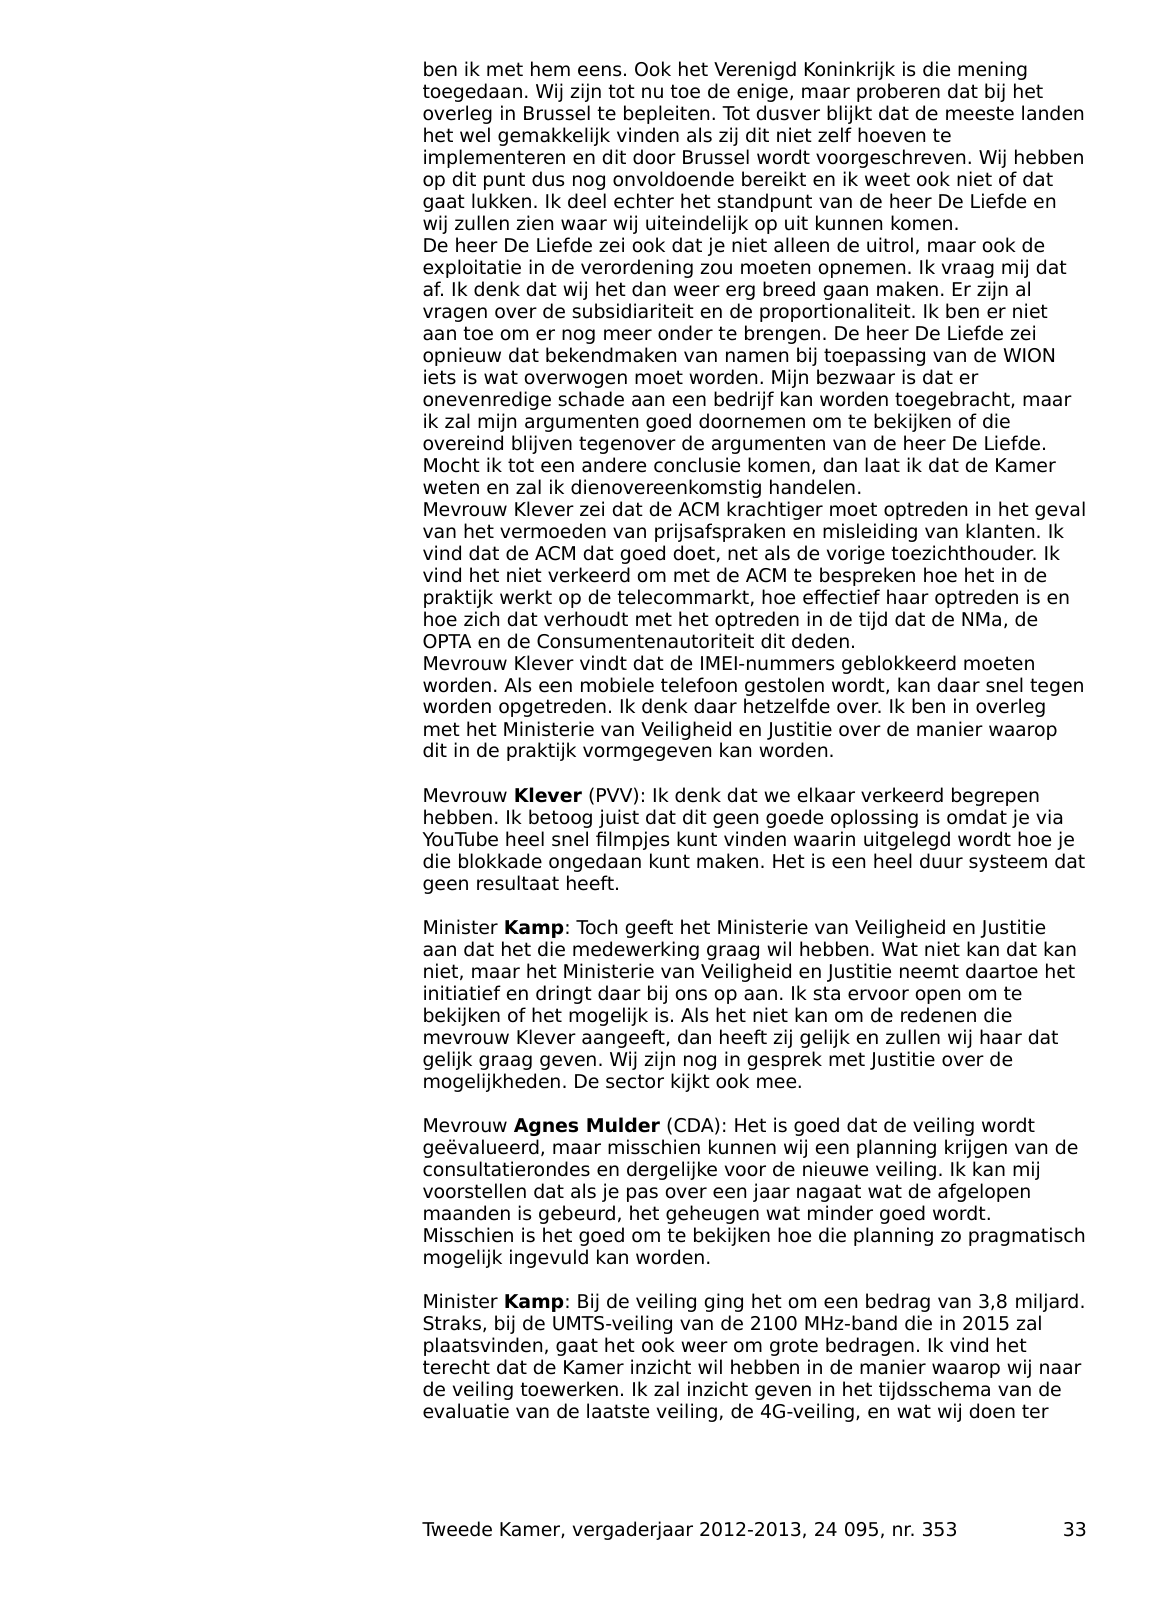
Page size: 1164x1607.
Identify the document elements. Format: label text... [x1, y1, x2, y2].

text Mevrouw Klever zei dat de ACM krachtiger moet optreden in het geval van het vermoeden van prijsafspraken en misleiding van klanten. Ik vind dat de ACM dat goed doet, net als de vorige toezichthouder. Ik vind het niet verkeerd om met de ACM te bespreken hoe het in de praktijk werkt op de telecommarkt, hoe effectief haar optreden is en hoe zich dat verhoudt met het optreden in de tijd dat de NMa, de OPTA en de Consumentenautoriteit dit deden. [422, 499, 1087, 652]
text Minister Kamp: Bij de veiling ging het om een bedrag van 3,8 miljard. Straks, bij de UMTS-veiling van de 2100 MHz-band die in 2015 zal plaatsvinden, gaat het ook weer om grote bedragen. Ik vind het terecht dat de Kamer inzicht wil hebben in de manier waarop wij naar de veiling toewerken. Ik zal inzicht geven in het tijdsschema van de evaluatie van de laatste veiling, de 4G-veiling, en wat wij doen ter [422, 1291, 1087, 1423]
text Minister Kamp: Toch geeft het Ministerie van Veiligheid en Justitie aan dat het die medewerking graag wil hebben. Wat niet kan dat kan niet, maar het Ministerie van Veiligheid en Justitie neemt daartoe het initiatief en dringt daar bij ons op aan. Ik sta ervoor open om te bekijken of het mogelijk is. Als het niet kan om de redenen die mevrouw Klever aangeeft, dan heeft zij gelijk en zullen wij haar dat gelijk graag geven. Wij zijn nog in gesprek met Justitie over de mogelijkheden. De sector kijkt ook mee. [422, 917, 1087, 1092]
text De heer De Liefde zei ook dat je niet alleen de uitrol, maar ook de exploitatie in de verordening zou moeten opnemen. Ik vraag mij dat af. Ik denk dat wij het dan weer erg breed gaan maken. Er zijn al vragen over de subsidiariteit en de proportionaliteit. Ik ben er niet aan toe om er nog meer onder te brengen. De heer De Liefde zei opnieuw dat bekendmaken van namen bij toepassing van de WION iets is wat overwogen moet worden. Mijn bezwaar is dat er onevenredige schade aan een bedrijf kan worden toegebracht, maar ik zal mijn argumenten goed doornemen om te bekijken of die overeind blijven tegenover de argumenten van de heer De Liefde. Mocht ik tot een andere conclusie komen, dan laat ik dat de Kamer weten en zal ik dienovereenkomstig handelen. [422, 235, 1087, 499]
text ben ik met hem eens. Ook het Verenigd Koninkrijk is die mening toegedaan. Wij zijn tot nu toe de enige, maar proberen dat bij het overleg in Brussel te bepleiten. Tot dusver blijkt dat de meeste landen het wel gemakkelijk vinden als zij dit niet zelf hoeven te implementeren en dit door Brussel wordt voorgeschreven. Wij hebben op dit punt dus nog onvoldoende bereikt en ik weet ook niet of dat gaat lukken. Ik deel echter het standpunt van de heer De Liefde en wij zullen zien waar wij uiteindelijk op uit kunnen komen. [422, 59, 1087, 235]
text Mevrouw Klever (PVV): Ik denk dat we elkaar verkeerd begrepen hebben. Ik betoog juist dat dit geen goede oplossing is omdat je via YouTube heel snel filmpjes kunt vinden waarin uitgelegd wordt hoe je die blokkade ongedaan kunt maken. Het is een heel duur systeem dat geen resultaat heeft. [422, 784, 1087, 894]
text Mevrouw Klever vindt dat de IMEI-nummers geblokkeerd moeten worden. Als een mobiele telefoon gestolen wordt, kan daar snel tegen worden opgetreden. Ik denk daar hetzelfde over. Ik ben in overleg met het Ministerie van Veiligheid en Justitie over de manier waarop dit in de praktijk vormgegeven kan worden. [422, 652, 1087, 762]
text Mevrouw Agnes Mulder (CDA): Het is goed dat de veiling wordt geëvalueerd, maar misschien kunnen wij een planning krijgen van de consultatierondes en dergelijke voor de nieuwe veiling. Ik kan mij voorstellen dat als je pas over een jaar nagaat wat de afgelopen maanden is gebeurd, het geheugen wat minder goed wordt. Misschien is het goed om te bekijken hoe die planning zo pragmatisch mogelijk ingevuld kan worden. [422, 1115, 1087, 1268]
